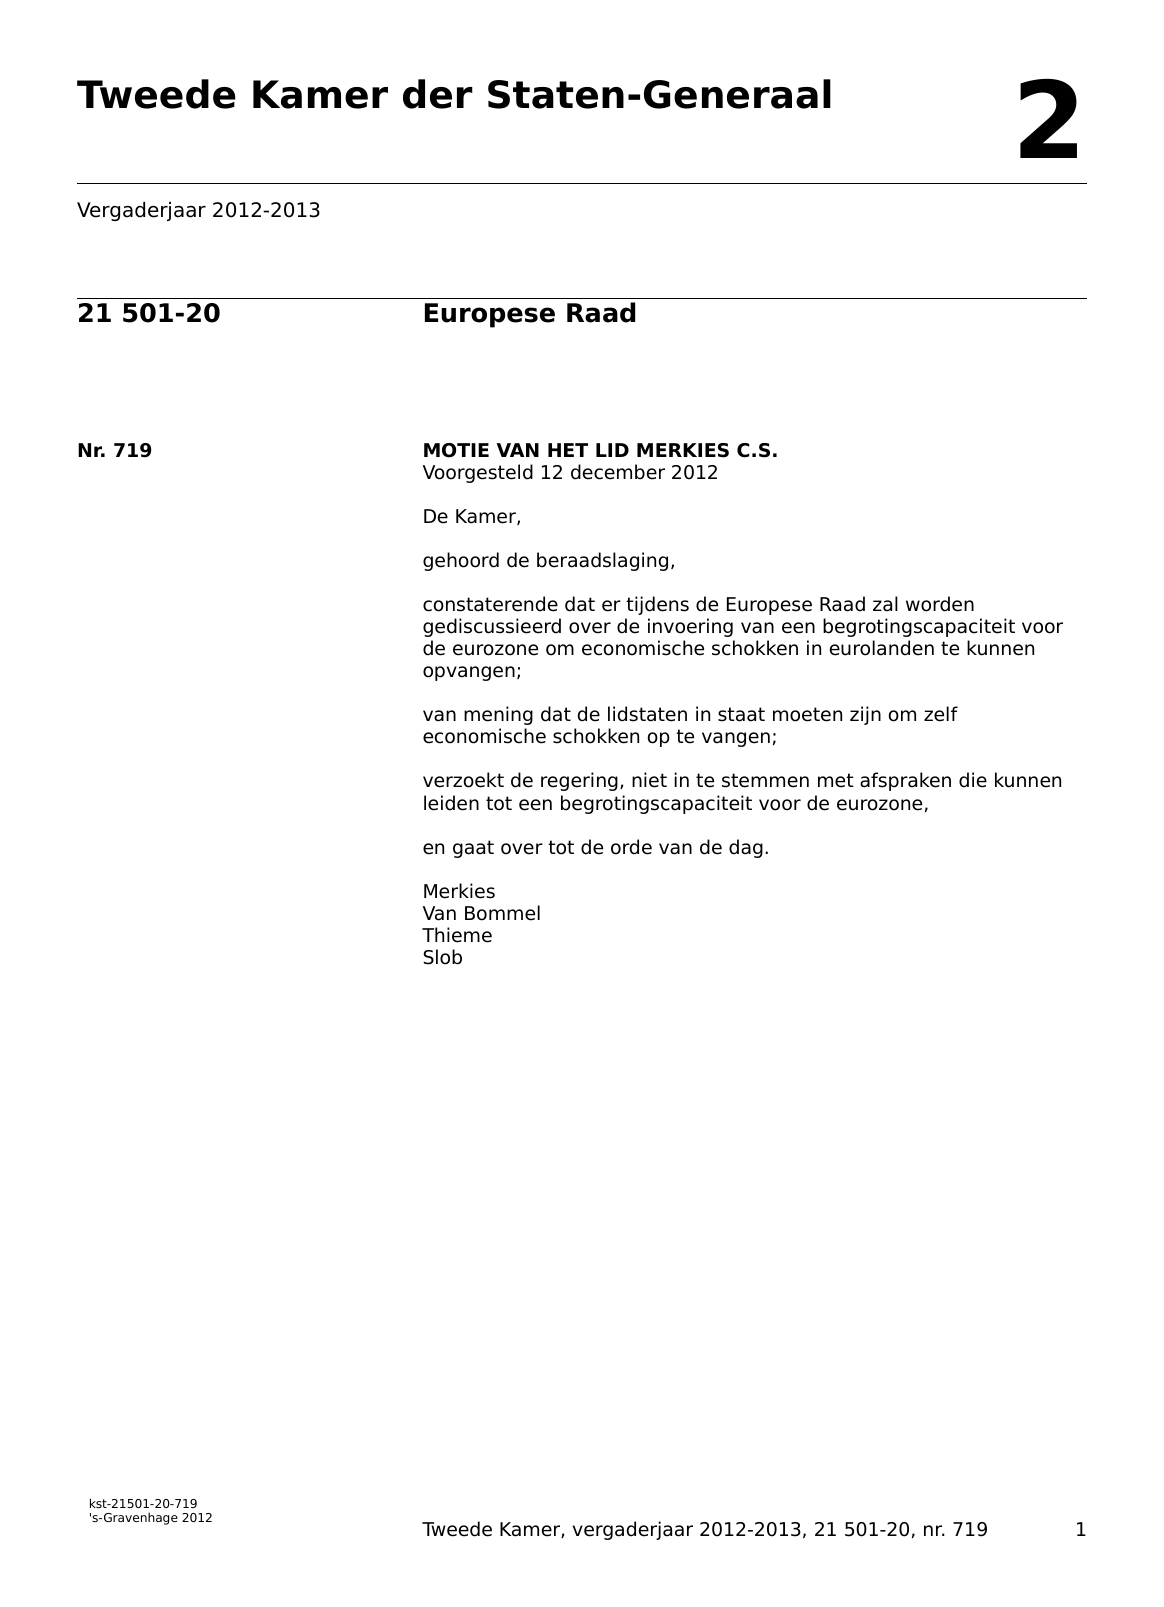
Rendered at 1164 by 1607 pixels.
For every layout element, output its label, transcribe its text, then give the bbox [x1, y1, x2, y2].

subtitle 21 501-20 Europese Raad [77, 299, 1087, 329]
text kst-21501-20-719 [88, 1497, 323, 1511]
text Thieme [422, 925, 1087, 947]
text van mening dat de lidstaten in staat moeten zijn om zelf economische schokken op te vangen; [422, 704, 1087, 748]
text 's-Gravenhage 2012 [88, 1511, 323, 1525]
subtitle Nr. 719 MOTIE VAN HET LID MERKIES C.S. [77, 440, 1087, 462]
text gehoord de beraadslaging, [422, 550, 1087, 572]
text Van Bommel [422, 903, 1087, 925]
text Voorgesteld 12 december 2012 [422, 462, 1087, 484]
text verzoekt de regering, niet in te stemmen met afspraken die kunnen leiden tot een begrotingscapaciteit voor de eurozone, [422, 770, 1087, 814]
text De Kamer, [422, 506, 1087, 528]
table_cell Vergaderjaar 2012-2013 [77, 184, 1087, 298]
text constaterende dat er tijdens de Europese Raad zal worden gediscussieerd over de invoering van een begrotingscapaciteit voor de eurozone om economische schokken in eurolanden te kunnen opvangen; [422, 594, 1087, 682]
text Slob [422, 947, 1087, 969]
table_header Tweede Kamer der Staten-Generaal [77, 59, 886, 183]
text Merkies [422, 881, 1087, 903]
text en gaat over tot de orde van de dag. [422, 837, 1087, 858]
table_header 2 [886, 59, 1087, 183]
